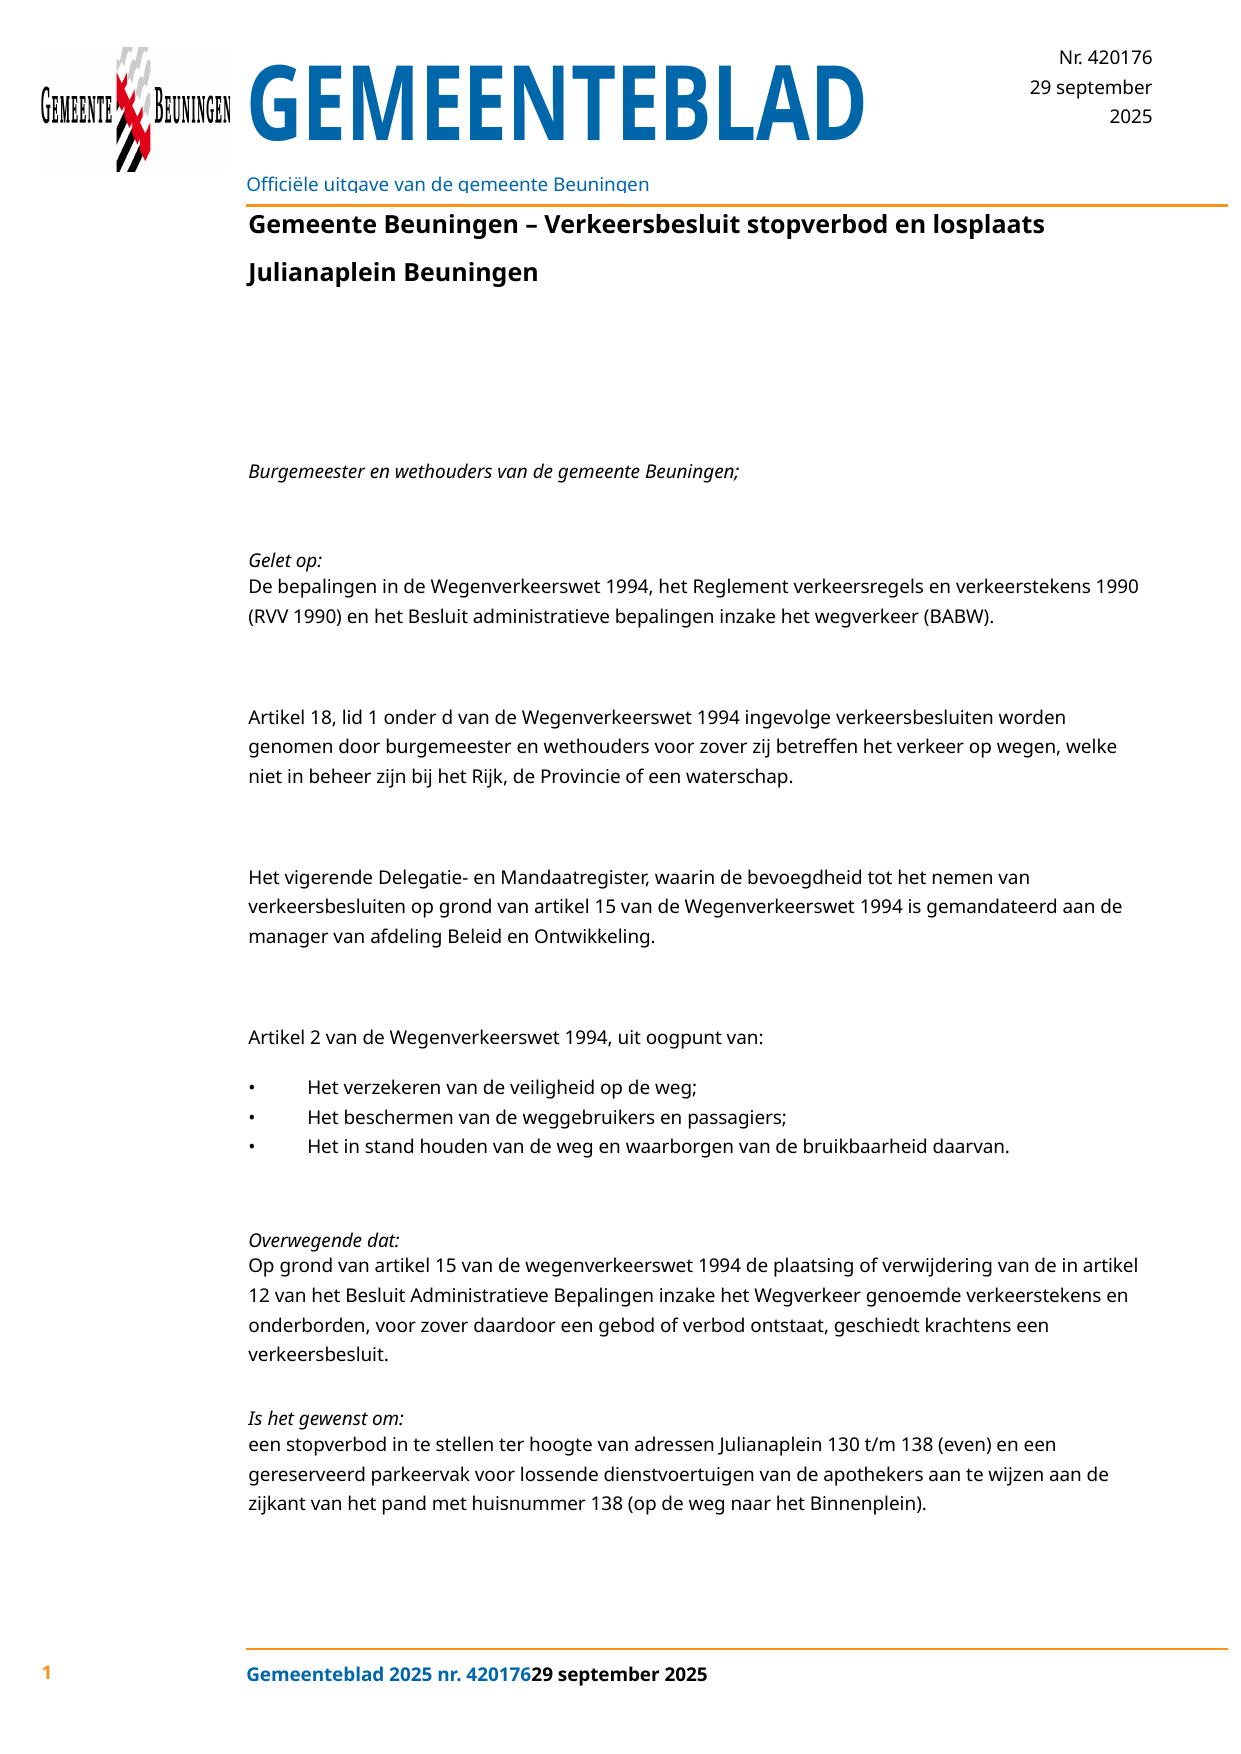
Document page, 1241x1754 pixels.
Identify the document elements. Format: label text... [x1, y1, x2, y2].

list Het beschermen van de weggebruikers en passagiers; [248, 1104, 1152, 1129]
text Gemeente Beuningen – Verkeersbesluit stopverbod en losplaats Julianaplein Beuningen [248, 207, 1152, 288]
picture [41, 47, 231, 172]
list Het verzekeren van de veiligheid op de weg; [248, 1074, 1152, 1100]
text Is het gewenst om: [248, 1405, 1152, 1431]
text Artikel 2 van de Wegenverkeerswet 1994, uit oogpunt van: [248, 1024, 1152, 1049]
text een stopverbod in te stellen ter hoogte van adressen Julianaplein 130 t/m 138 (even) en een gereserveerd parkeervak voor lossende dienstvoertuigen van de apothekers aan te wijzen aan de zijkant van het pand met huisnummer 138 (op de weg naar het Binnenplein). [248, 1431, 1152, 1516]
list Het in stand houden van de weg en waarborgen van de bruikbaarheid daarvan. [248, 1133, 1152, 1159]
text Gelet op: [248, 548, 1152, 573]
text Burgemeester en wethouders van de gemeente Beuningen; [248, 458, 1152, 484]
text De bepalingen in de Wegenverkeerswet 1994, het Reglement verkeersregels en verkeerstekens 1990 (RVV 1990) en het Besluit administratieve bepalingen inzake het wegverkeer (BABW). [248, 573, 1152, 629]
text Op grond van artikel 15 van de wegenverkeerswet 1994 de plaatsing of verwijdering van de in artikel 12 van het Besluit Administratieve Bepalingen inzake het Wegverkeer genoemde verkeerstekens en onderborden, voor zover daardoor een gebod of verbod ontstaat, geschiedt krachtens een verkeersbesluit. [248, 1253, 1152, 1367]
text Het vigerende Delegatie- en Mandaatregister, waarin de bevoegdheid tot het nemen van verkeersbesluiten op grond van artikel 15 van de Wegenverkeerswet 1994 is gemandateerd aan de manager van afdeling Beleid en Ontwikkeling. [248, 864, 1152, 949]
text Overwegende dat: [248, 1227, 1152, 1253]
text Artikel 18, lid 1 onder d van de Wegenverkeerswet 1994 ingevolge verkeersbesluiten worden genomen door burgemeester en wethouders voor zover zij betreffen het verkeer op wegen, welke niet in beheer zijn bij het Rijk, de Provincie of een waterschap. [248, 704, 1152, 789]
